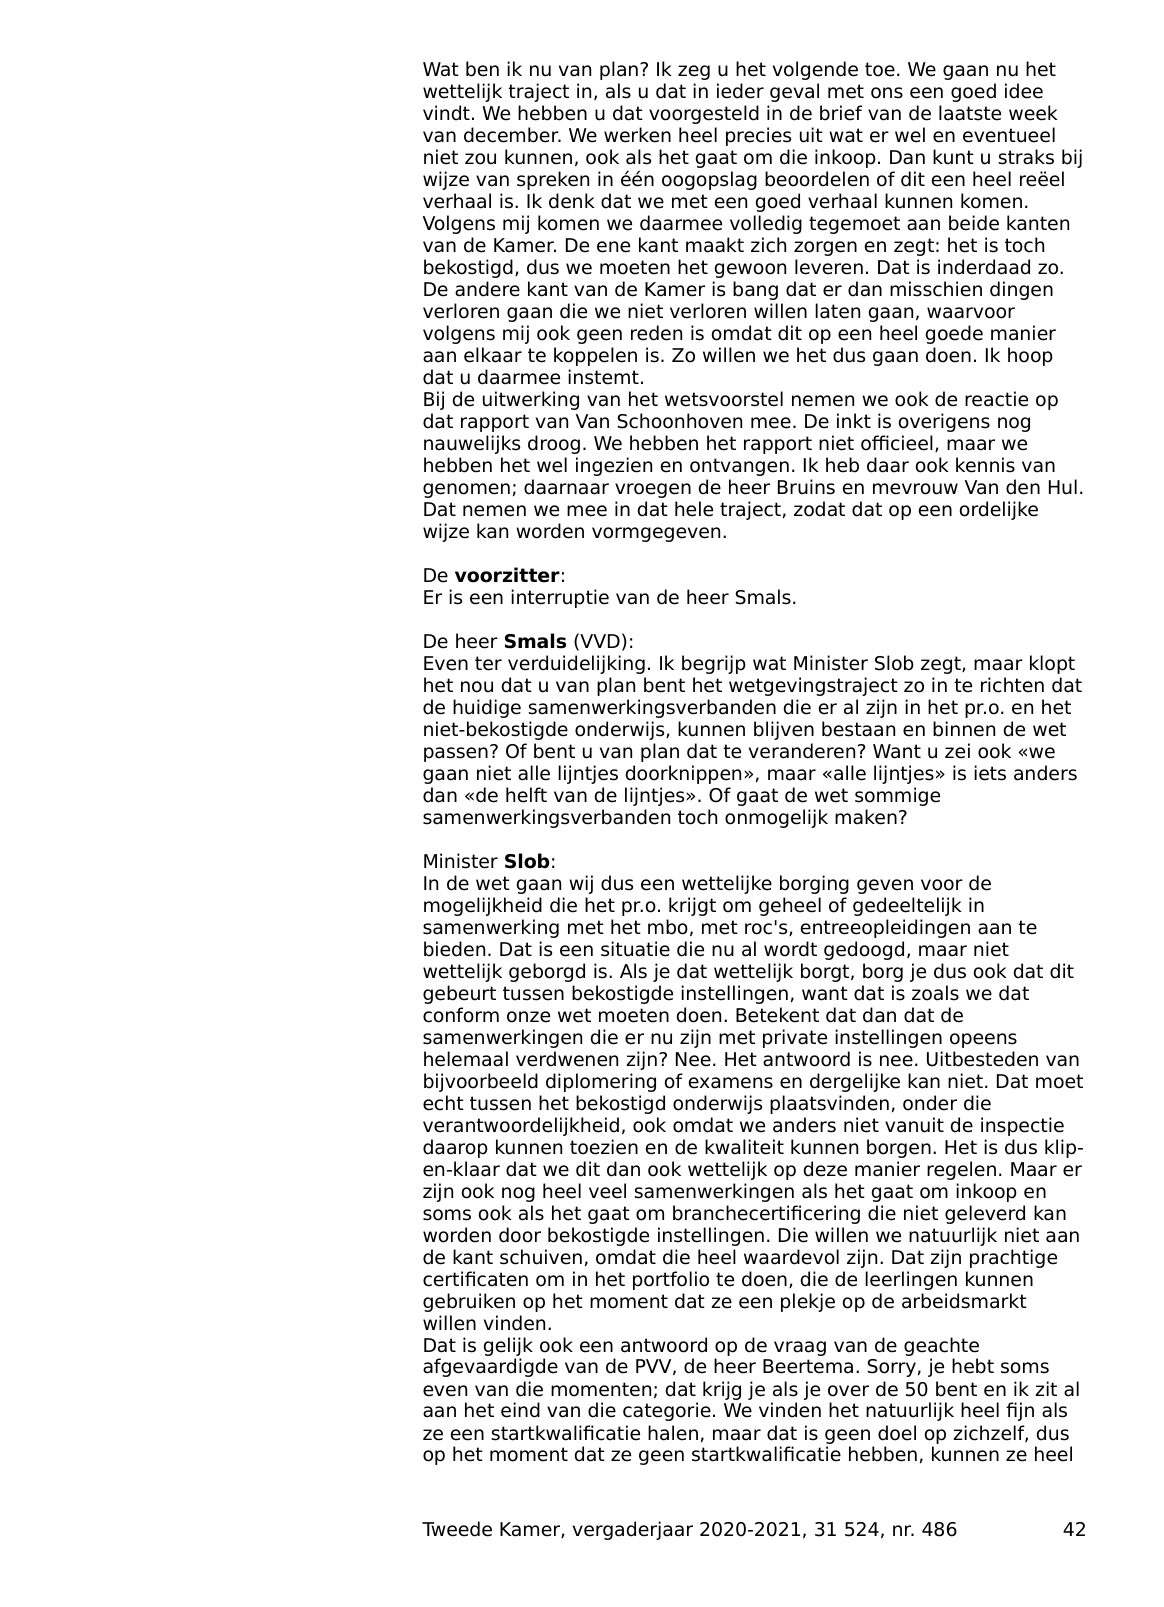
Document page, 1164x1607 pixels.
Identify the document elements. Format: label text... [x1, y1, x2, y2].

text Minister Slob: [422, 851, 1087, 873]
text Wat ben ik nu van plan? Ik zeg u het volgende toe. We gaan nu het wettelijk traject in, als u dat in ieder geval met ons een goed idee vindt. We hebben u dat voorgesteld in de brief van de laatste week van december. We werken heel precies uit wat er wel en eventueel niet zou kunnen, ook als het gaat om die inkoop. Dan kunt u straks bij wijze van spreken in één oogopslag beoordelen of dit een heel reëel verhaal is. Ik denk dat we met een goed verhaal kunnen komen. Volgens mij komen we daarmee volledig tegemoet aan beide kanten van de Kamer. De ene kant maakt zich zorgen en zegt: het is toch bekostigd, dus we moeten het gewoon leveren. Dat is inderdaad zo. De andere kant van de Kamer is bang dat er dan misschien dingen verloren gaan die we niet verloren willen laten gaan, waarvoor volgens mij ook geen reden is omdat dit op een heel goede manier aan elkaar te koppelen is. Zo willen we het dus gaan doen. Ik hoop dat u daarmee instemt. [422, 59, 1087, 389]
text Bij de uitwerking van het wetsvoorstel nemen we ook de reactie op dat rapport van Van Schoonhoven mee. De inkt is overigens nog nauwelijks droog. We hebben het rapport niet officieel, maar we hebben het wel ingezien en ontvangen. Ik heb daar ook kennis van genomen; daarnaar vroegen de heer Bruins en mevrouw Van den Hul. Dat nemen we mee in dat hele traject, zodat dat op een ordelijke wijze kan worden vormgegeven. [422, 389, 1087, 543]
text Even ter verduidelijking. Ik begrijp wat Minister Slob zegt, maar klopt het nou dat u van plan bent het wetgevingstraject zo in te richten dat de huidige samenwerkingsverbanden die er al zijn in het pr.o. en het niet-bekostigde onderwijs, kunnen blijven bestaan en binnen de wet passen? Of bent u van plan dat te veranderen? Want u zei ook «we gaan niet alle lijntjes doorknippen», maar «alle lijntjes» is iets anders dan «de helft van de lijntjes». Of gaat de wet sommige samenwerkingsverbanden toch onmogelijk maken? [422, 653, 1087, 829]
text De heer Smals (VVD): [422, 631, 1087, 653]
text De voorzitter: [422, 565, 1087, 587]
text Dat is gelijk ook een antwoord op de vraag van de geachte afgevaardigde van de PVV, de heer Beertema. Sorry, je hebt soms even van die momenten; dat krijg je als je over de 50 bent en ik zit al aan het eind van die categorie. We vinden het natuurlijk heel fijn als ze een startkwalificatie halen, maar dat is geen doel op zichzelf, dus op het moment dat ze geen startkwalificatie hebben, kunnen ze heel [422, 1334, 1087, 1466]
text Er is een interruptie van de heer Smals. [422, 587, 1087, 609]
text In de wet gaan wij dus een wettelijke borging geven voor de mogelijkheid die het pr.o. krijgt om geheel of gedeeltelijk in samenwerking met het mbo, met roc's, entreeopleidingen aan te bieden. Dat is een situatie die nu al wordt gedoogd, maar niet wettelijk geborgd is. Als je dat wettelijk borgt, borg je dus ook dat dit gebeurt tussen bekostigde instellingen, want dat is zoals we dat conform onze wet moeten doen. Betekent dat dan dat de samenwerkingen die er nu zijn met private instellingen opeens helemaal verdwenen zijn? Nee. Het antwoord is nee. Uitbesteden van bijvoorbeeld diplomering of examens en dergelijke kan niet. Dat moet echt tussen het bekostigd onderwijs plaatsvinden, onder die verantwoordelijkheid, ook omdat we anders niet vanuit de inspectie daarop kunnen toezien en de kwaliteit kunnen borgen. Het is dus klip-en-klaar dat we dit dan ook wettelijk op deze manier regelen. Maar er zijn ook nog heel veel samenwerkingen als het gaat om inkoop en soms ook als het gaat om branchecertificering die niet geleverd kan worden door bekostigde instellingen. Die willen we natuurlijk niet aan de kant schuiven, omdat die heel waardevol zijn. Dat zijn prachtige certificaten om in het portfolio te doen, die de leerlingen kunnen gebruiken op het moment dat ze een plekje op de arbeidsmarkt willen vinden. [422, 873, 1087, 1334]
